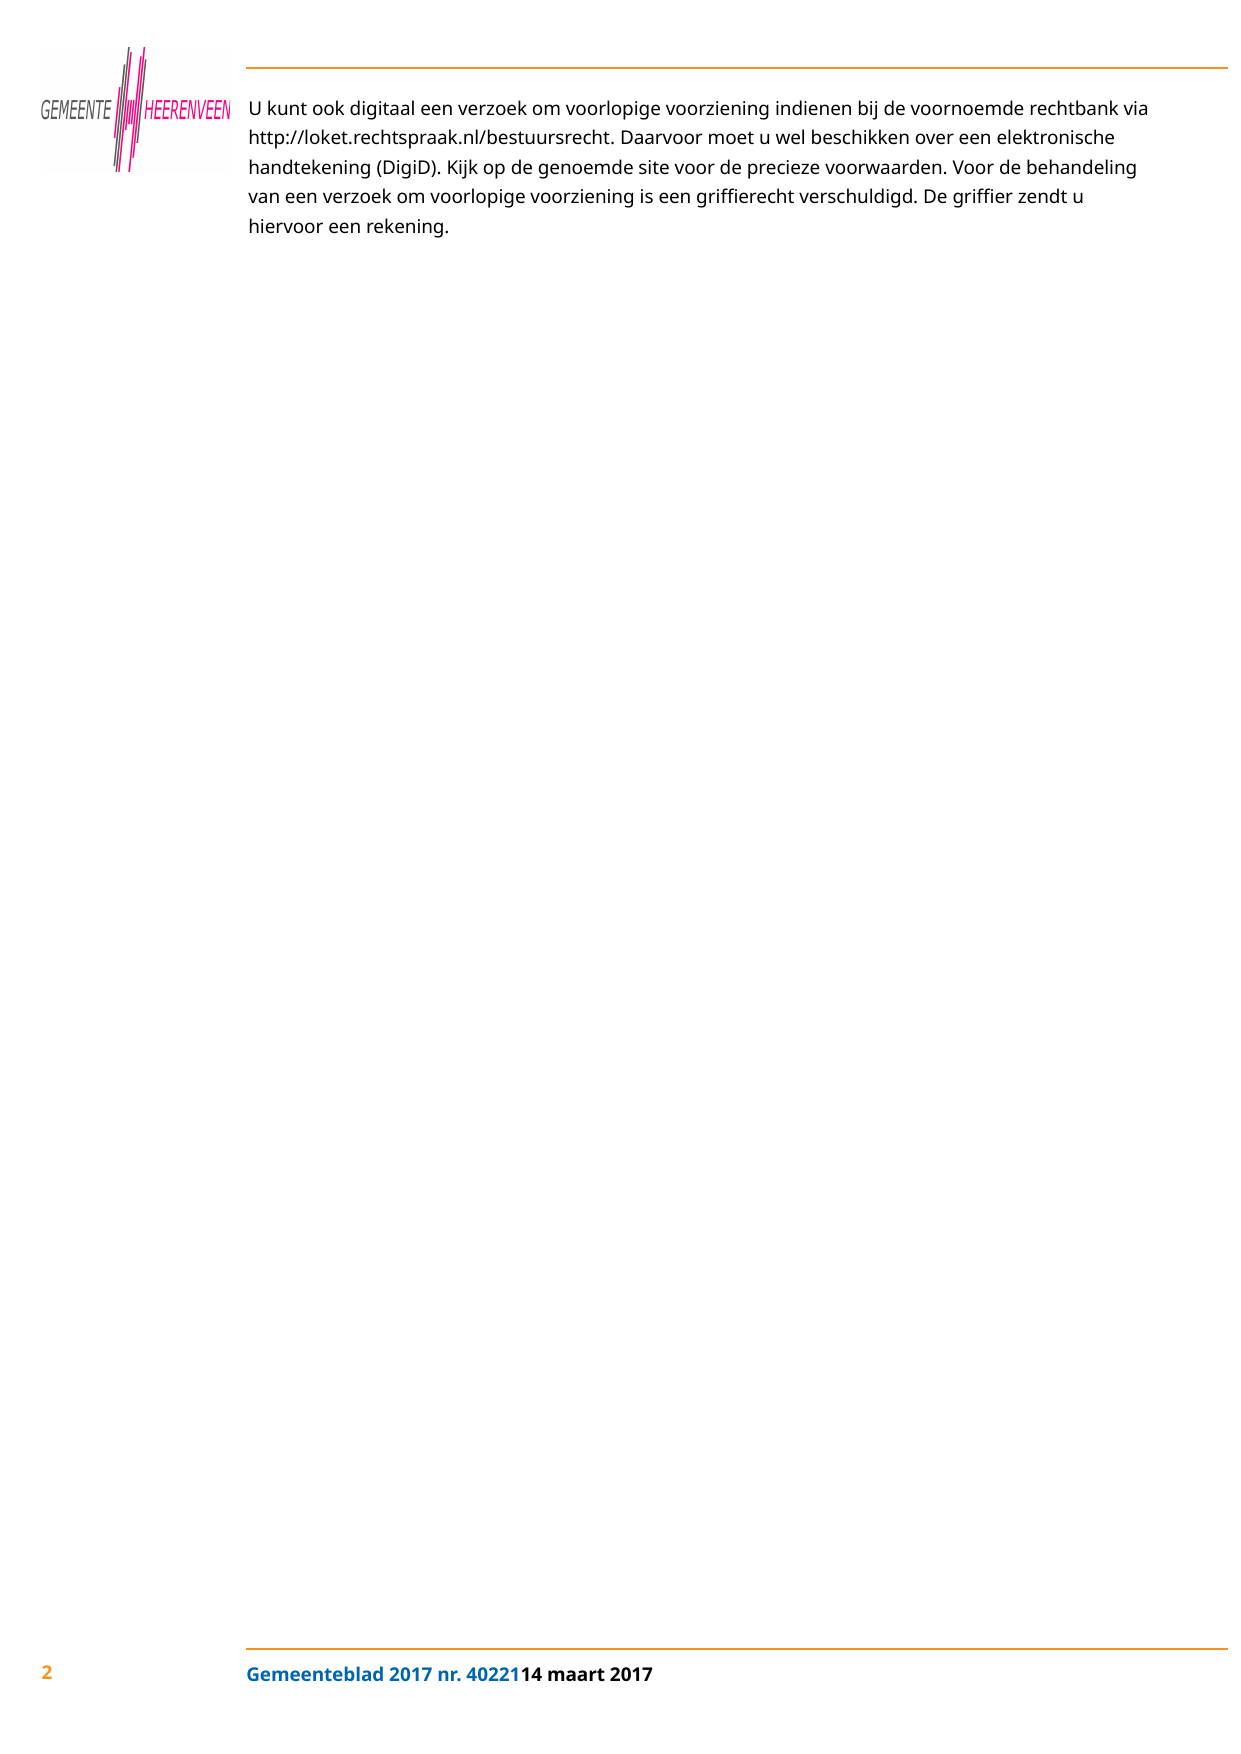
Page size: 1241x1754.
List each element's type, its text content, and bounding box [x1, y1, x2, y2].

picture [41, 47, 231, 172]
text U kunt ook digitaal een verzoek om voorlopige voorziening indienen bij de voornoemde rechtbank via http://loket.rechtspraak.nl/bestuursrecht. Daarvoor moet u wel beschikken over een elektronische handtekening (DigiD). Kijk op de genoemde site voor de precieze voorwaarden. Voor de behandeling van een verzoek om voorlopige voorziening is een griffierecht verschuldigd. De griffier zendt u hiervoor een rekening. [248, 95, 1152, 239]
